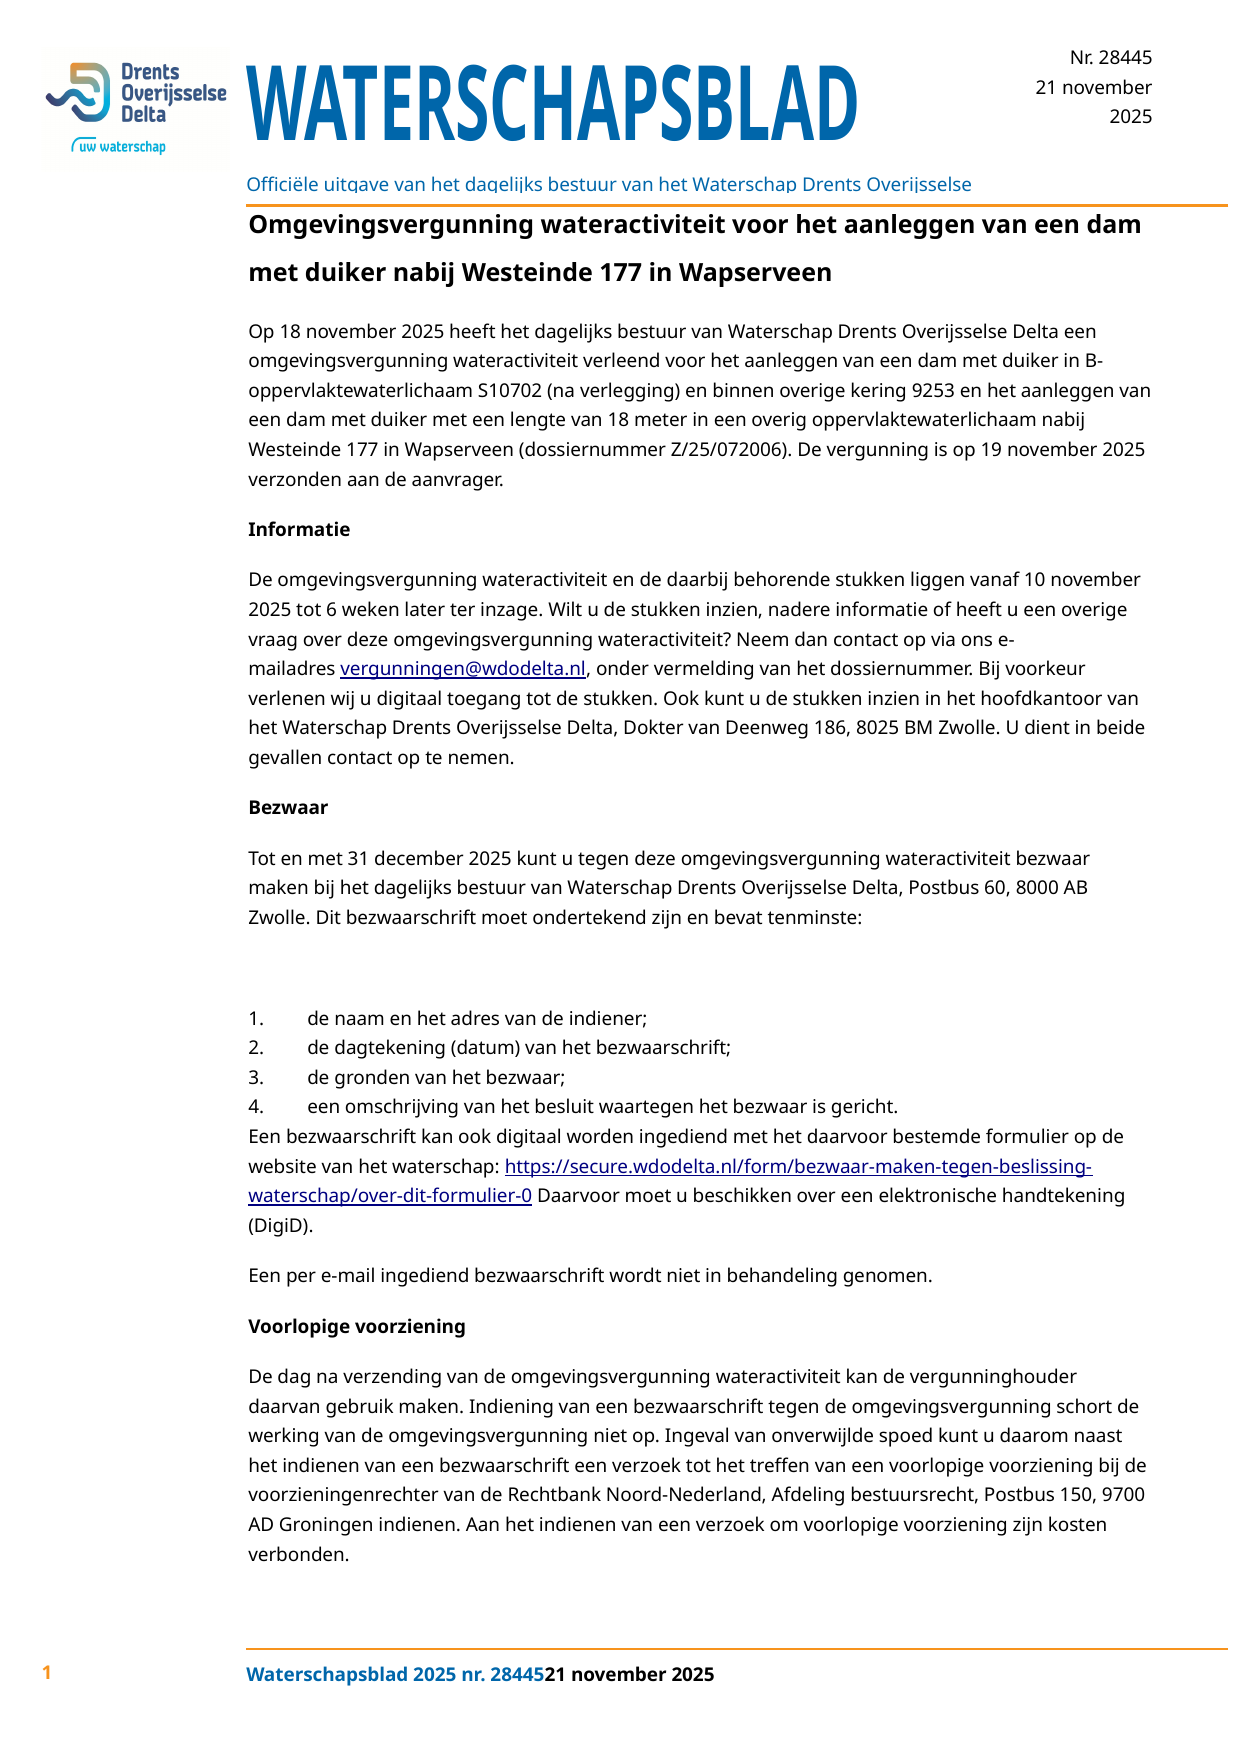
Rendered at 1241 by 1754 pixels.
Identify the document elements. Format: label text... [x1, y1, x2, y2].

list de dagtekening (datum) van het bezwaarschrift; [248, 1034, 1152, 1060]
list de naam en het adres van de indiener; [248, 1005, 1152, 1031]
picture [41, 47, 231, 172]
text Een per e-mail ingediend bezwaarschrift wordt niet in behandeling genomen. [248, 1262, 1152, 1288]
text Bezwaar [248, 794, 1152, 820]
text De dag na verzending van de omgevingsvergunning wateractiviteit kan de vergunninghouder daarvan gebruik maken. Indiening van een bezwaarschrift tegen de omgevingsvergunning schort de werking van de omgevingsvergunning niet op. Ingeval van onverwijlde spoed kunt u daarom naast het indienen van een bezwaarschrift een verzoek tot het treffen van een voorlopige voorziening bij de voorzieningenrechter van de Rechtbank Noord-Nederland, Afdeling bestuursrecht, Postbus 150, 9700 AD Groningen indienen. Aan het indienen van een verzoek om voorlopige voorziening zijn kosten verbonden. [248, 1363, 1152, 1567]
list de gronden van het bezwaar; [248, 1064, 1152, 1090]
text Omgevingsvergunning wateractiviteit voor het aanleggen van een dam met duiker nabij Westeinde 177 in Wapserveen [248, 207, 1152, 288]
text Voorlopige voorziening [248, 1313, 1152, 1339]
text De omgevingsvergunning wateractiviteit en de daarbij behorende stukken liggen vanaf 10 november 2025 tot 6 weken later ter inzage. Wilt u de stukken inzien, nadere informatie of heeft u een overige vraag over deze omgevingsvergunning wateractiviteit? Neem dan contact op via ons e-mailadres vergunningen@wdodelta.nl, onder vermelding van het dossiernummer. Bij voorkeur verlenen wij u digitaal toegang tot de stukken. Ook kunt u de stukken inzien in het hoofdkantoor van het Waterschap Drents Overijsselse Delta, Dokter van Deenweg 186, 8025 BM Zwolle. U dient in beide gevallen contact op te nemen. [248, 567, 1152, 770]
list een omschrijving van het besluit waartegen het bezwaar is gericht. [248, 1094, 1152, 1119]
text Informatie [248, 516, 1152, 542]
text Tot en met 31 december 2025 kunt u tegen deze omgevingsvergunning wateractiviteit bezwaar maken bij het dagelijks bestuur van Waterschap Drents Overijsselse Delta, Postbus 60, 8000 AB Zwolle. Dit bezwaarschrift moet ondertekend zijn en bevat tenminste: [248, 845, 1152, 930]
text Een bezwaarschrift kan ook digitaal worden ingediend met het daarvoor bestemde formulier op de website van het waterschap: https://secure.wdodelta.nl/form/bezwaar-maken-tegen-beslissing-waterschap/over-dit-formulier-0 Daarvoor moet u beschikken over een elektronische handtekening (DigiD). [248, 1123, 1152, 1238]
text Op 18 november 2025 heeft het dagelijks bestuur van Waterschap Drents Overijsselse Delta een omgevingsvergunning wateractiviteit verleend voor het aanleggen van een dam met duiker in B-oppervlaktewaterlichaam S10702 (na verlegging) en binnen overige kering 9253 en het aanleggen van een dam met duiker met een lengte van 18 meter in een overig oppervlaktewaterlichaam nabij Westeinde 177 in Wapserveen (dossiernummer Z/25/072006). De vergunning is op 19 november 2025 verzonden aan de aanvrager. [248, 318, 1152, 492]
